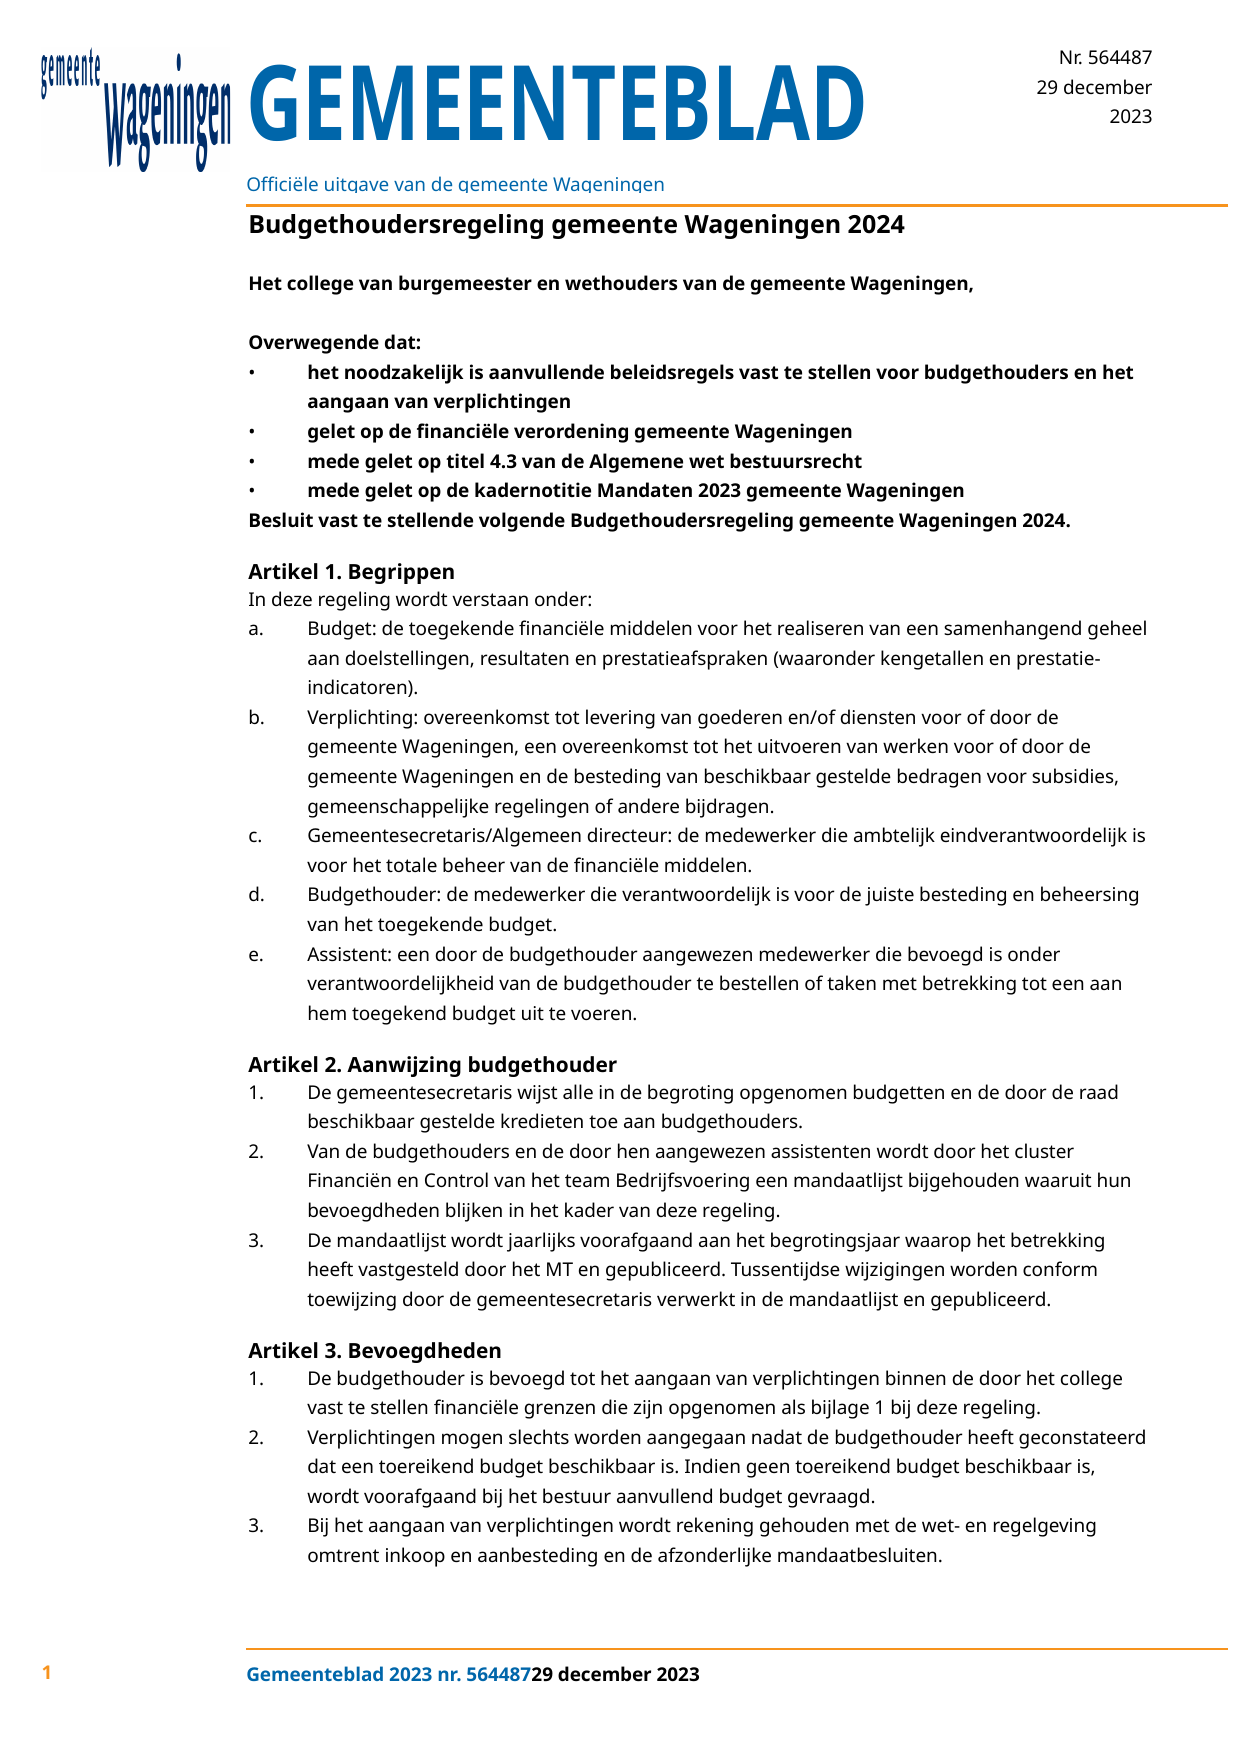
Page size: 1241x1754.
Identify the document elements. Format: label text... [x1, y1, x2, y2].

list De budgethouder is bevoegd tot het aangaan van verplichtingen binnen de door het college vast te stellen financiële grenzen die zijn opgenomen als bijlage 1 bij deze regeling. [248, 1365, 1152, 1420]
text Artikel 1. Begrippen [248, 557, 1152, 586]
text Het college van burgemeester en wethouders van de gemeente Wageningen, [248, 270, 1152, 296]
list De gemeentesecretaris wijst alle in de begroting opgenomen budgetten en de door de raad beschikbaar gestelde kredieten toe aan budgethouders. [248, 1079, 1152, 1134]
list Van de budgethouders en de door hen aangewezen assistenten wordt door het cluster Financiën en Control van het team Bedrijfsvoering een mandaatlijst bijgehouden waaruit hun bevoegdheden blijken in het kader van deze regeling. [248, 1138, 1152, 1223]
list Assistent: een door de budgethouder aangewezen medewerker die bevoegd is onder verantwoordelijkheid van de budgethouder te bestellen of taken met betrekking tot een aan hem toegekend budget uit te voeren. [248, 941, 1152, 1026]
list het noodzakelijk is aanvullende beleidsregels vast te stellen voor budgethouders en het aangaan van verplichtingen [248, 359, 1152, 414]
text Artikel 3. Bevoegdheden [248, 1336, 1152, 1365]
text Budgethoudersregeling gemeente Wageningen 2024 [248, 207, 1152, 241]
list Budgethouder: de medewerker die verantwoordelijk is voor de juiste besteding en beheersing van het toegekende budget. [248, 882, 1152, 937]
list Budget: de toegekende financiële middelen voor het realiseren van een samenhangend geheel aan doelstellingen, resultaten en prestatieafspraken (waaronder kengetallen en prestatie-indicatoren). [248, 615, 1152, 700]
text Besluit vast te stellende volgende Budgethoudersregeling gemeente Wageningen 2024. [248, 507, 1152, 533]
text Overwegende dat: [248, 329, 1152, 355]
list Verplichting: overeenkomst tot levering van goederen en/of diensten voor of door de gemeente Wageningen, een overeenkomst tot het uitvoeren van werken voor of door de gemeente Wageningen en de besteding van beschikbaar gestelde bedragen voor subsidies, gemeenschappelijke regelingen of andere bijdragen. [248, 704, 1152, 819]
list Bij het aangaan van verplichtingen wordt rekening gehouden met de wet- en regelgeving omtrent inkoop en aanbesteding en de afzonderlijke mandaatbesluiten. [248, 1513, 1152, 1568]
list mede gelet op titel 4.3 van de Algemene wet bestuursrecht [248, 448, 1152, 473]
text Artikel 2. Aanwijzing budgethouder [248, 1050, 1152, 1079]
list Gemeentesecretaris/Algemeen directeur: de medewerker die ambtelijk eindverantwoordelijk is voor het totale beheer van de financiële middelen. [248, 822, 1152, 878]
picture [41, 47, 231, 172]
list Verplichtingen mogen slechts worden aangegaan nadat de budgethouder heeft geconstateerd dat een toereikend budget beschikbaar is. Indien geen toereikend budget beschikbaar is, wordt voorafgaand bij het bestuur aanvullend budget gevraagd. [248, 1424, 1152, 1509]
list De mandaatlijst wordt jaarlijks voorafgaand aan het begrotingsjaar waarop het betrekking heeft vastgesteld door het MT en gepubliceerd. Tussentijdse wijzigingen worden conform toewijzing door de gemeentesecretaris verwerkt in de mandaatlijst en gepubliceerd. [248, 1227, 1152, 1312]
list mede gelet op de kadernotitie Mandaten 2023 gemeente Wageningen [248, 477, 1152, 503]
list gelet op de financiële verordening gemeente Wageningen [248, 418, 1152, 444]
text In deze regeling wordt verstaan onder: [248, 586, 1152, 612]
